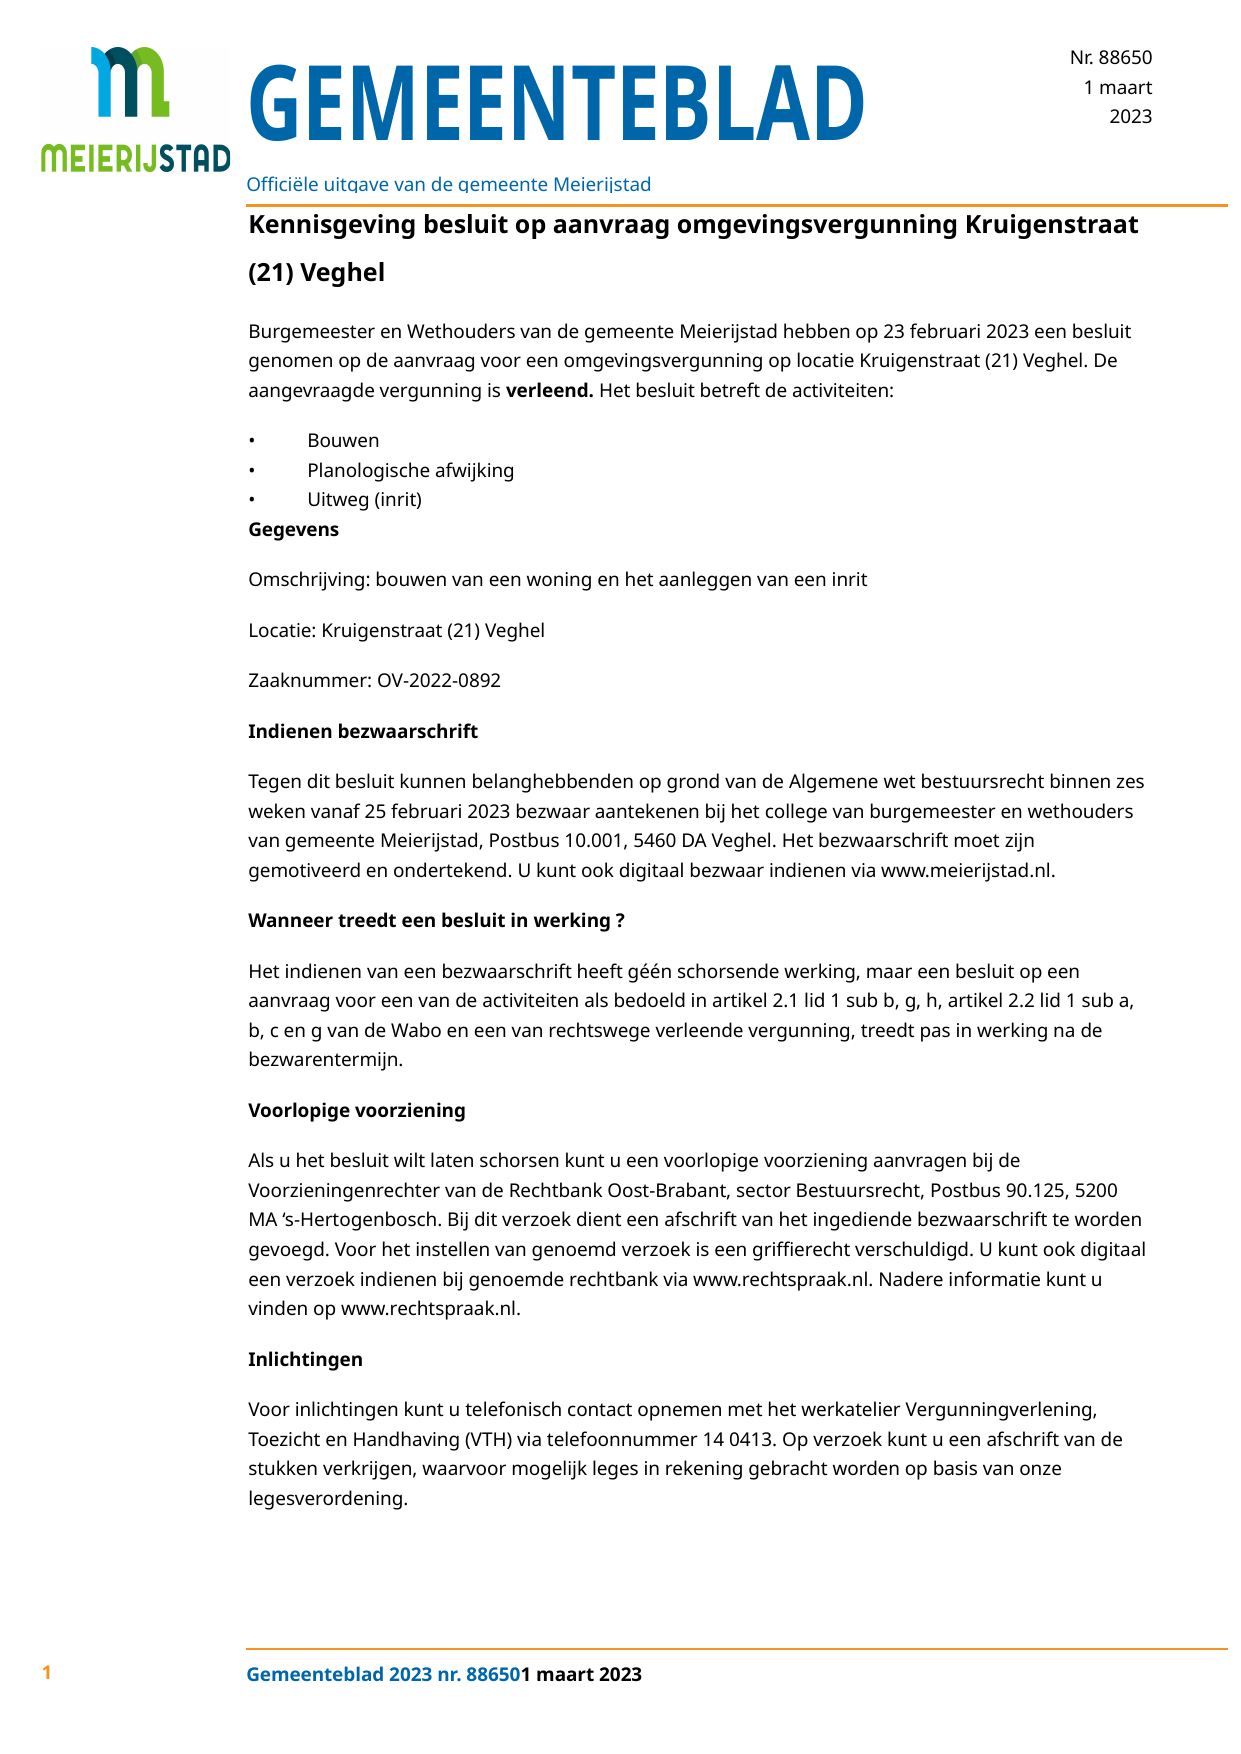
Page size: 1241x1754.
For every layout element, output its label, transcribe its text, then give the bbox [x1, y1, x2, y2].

text Locatie: Kruigenstraat (21) Veghel [248, 617, 1152, 643]
text Tegen dit besluit kunnen belanghebbenden op grond van de Algemene wet bestuursrecht binnen zes weken vanaf 25 februari 2023 bezwaar aantekenen bij het college van burgemeester en wethouders van gemeente Meierijstad, Postbus 10.001, 5460 DA Veghel. Het bezwaarschrift moet zijn gemotiveerd en ondertekend. U kunt ook digitaal bezwaar indienen via www.meierijstad.nl. [248, 768, 1152, 883]
list Planologische afwijking [248, 457, 1152, 483]
text Indienen bezwaarschrift [248, 718, 1152, 744]
text Wanneer treedt een besluit in werking ? [248, 907, 1152, 933]
text Voorlopige voorziening [248, 1097, 1152, 1123]
text Burgemeester en Wethouders van de gemeente Meierijstad hebben op 23 februari 2023 een besluit genomen op de aanvraag voor een omgevingsvergunning op locatie Kruigenstraat (21) Veghel. De aangevraagde vergunning is verleend. Het besluit betreft de activiteiten: [248, 318, 1152, 403]
text Kennisgeving besluit op aanvraag omgevingsvergunning Kruigenstraat (21) Veghel [248, 207, 1152, 288]
text Voor inlichtingen kunt u telefonisch contact opnemen met het werkatelier Vergunningverlening, Toezicht en Handhaving (VTH) via telefoonnummer 14 0413. Op verzoek kunt u een afschrift van de stukken verkrijgen, waarvoor mogelijk leges in rekening gebracht worden op basis van onze legesverordening. [248, 1396, 1152, 1511]
list Uitweg (inrit) [248, 487, 1152, 512]
text Als u het besluit wilt laten schorsen kunt u een voorlopige voorziening aanvragen bij de Voorzieningenrechter van de Rechtbank Oost-Brabant, sector Bestuursrecht, Postbus 90.125, 5200 MA ‘s-Hertogenbosch. Bij dit verzoek dient een afschrift van het ingediende bezwaarschrift te worden gevoegd. Voor het instellen van genoemd verzoek is een griffierecht verschuldigd. U kunt ook digitaal een verzoek indienen bij genoemde rechtbank via www.rechtspraak.nl. Nadere informatie kunt u vinden op www.rechtspraak.nl. [248, 1147, 1152, 1321]
picture [41, 47, 231, 172]
text Gegevens [248, 516, 1152, 542]
text Inlichtingen [248, 1346, 1152, 1372]
text Het indienen van een bezwaarschrift heeft géén schorsende werking, maar een besluit op een aanvraag voor een van de activiteiten als bedoeld in artikel 2.1 lid 1 sub b, g, h, artikel 2.2 lid 1 sub a, b, c en g van de Wabo en een van rechtswege verleende vergunning, treedt pas in werking na de bezwarentermijn. [248, 958, 1152, 1072]
text Zaaknummer: OV-2022-0892 [248, 667, 1152, 693]
text Omschrijving: bouwen van een woning en het aanleggen van een inrit [248, 567, 1152, 592]
list Bouwen [248, 427, 1152, 453]
